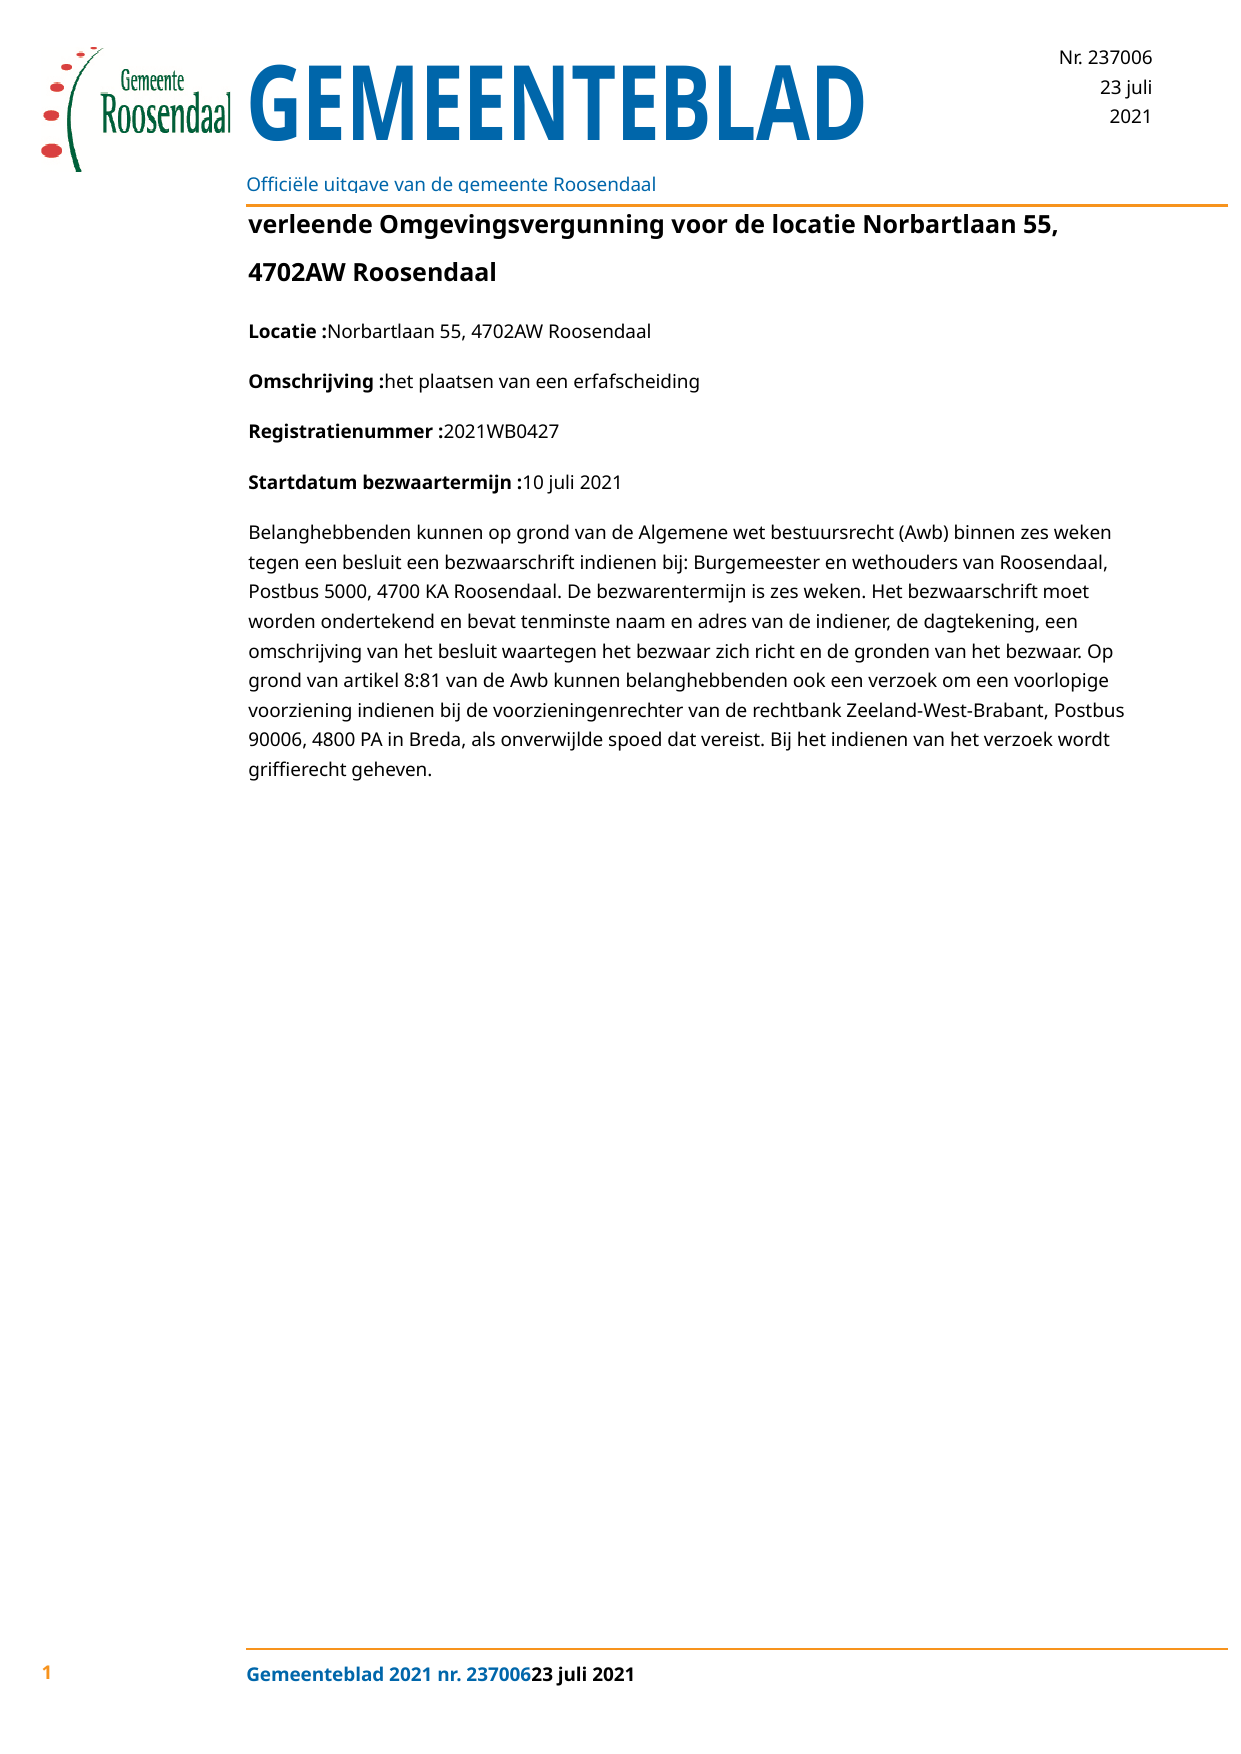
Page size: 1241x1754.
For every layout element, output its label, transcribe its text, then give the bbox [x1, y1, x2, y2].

text Locatie :Norbartlaan 55, 4702AW Roosendaal [248, 318, 1152, 344]
text Belanghebbenden kunnen op grond van de Algemene wet bestuursrecht (Awb) binnen zes weken tegen een besluit een bezwaarschrift indienen bij: Burgemeester en wethouders van Roosendaal, Postbus 5000, 4700 KA Roosendaal. De bezwarentermijn is zes weken. Het bezwaarschrift moet worden ondertekend en bevat tenminste naam en adres van de indiener, de dagtekening, een omschrijving van het besluit waartegen het bezwaar zich richt en de gronden van het bezwaar. Op grond van artikel 8:81 van de Awb kunnen belanghebbenden ook een verzoek om een voorlopige voorziening indienen bij de voorzieningenrechter van de rechtbank Zeeland-West-Brabant, Postbus 90006, 4800 PA in Breda, als onverwijlde spoed dat vereist. Bij het indienen van het verzoek wordt griffierecht geheven. [248, 519, 1152, 782]
text verleende Omgevingsvergunning voor de locatie Norbartlaan 55, 4702AW Roosendaal [248, 207, 1152, 288]
text Registratienummer :2021WB0427 [248, 419, 1152, 444]
text Startdatum bezwaartermijn :10 juli 2021 [248, 469, 1152, 495]
text Omschrijving :het plaatsen van een erfafscheiding [248, 368, 1152, 394]
picture [41, 47, 231, 172]
